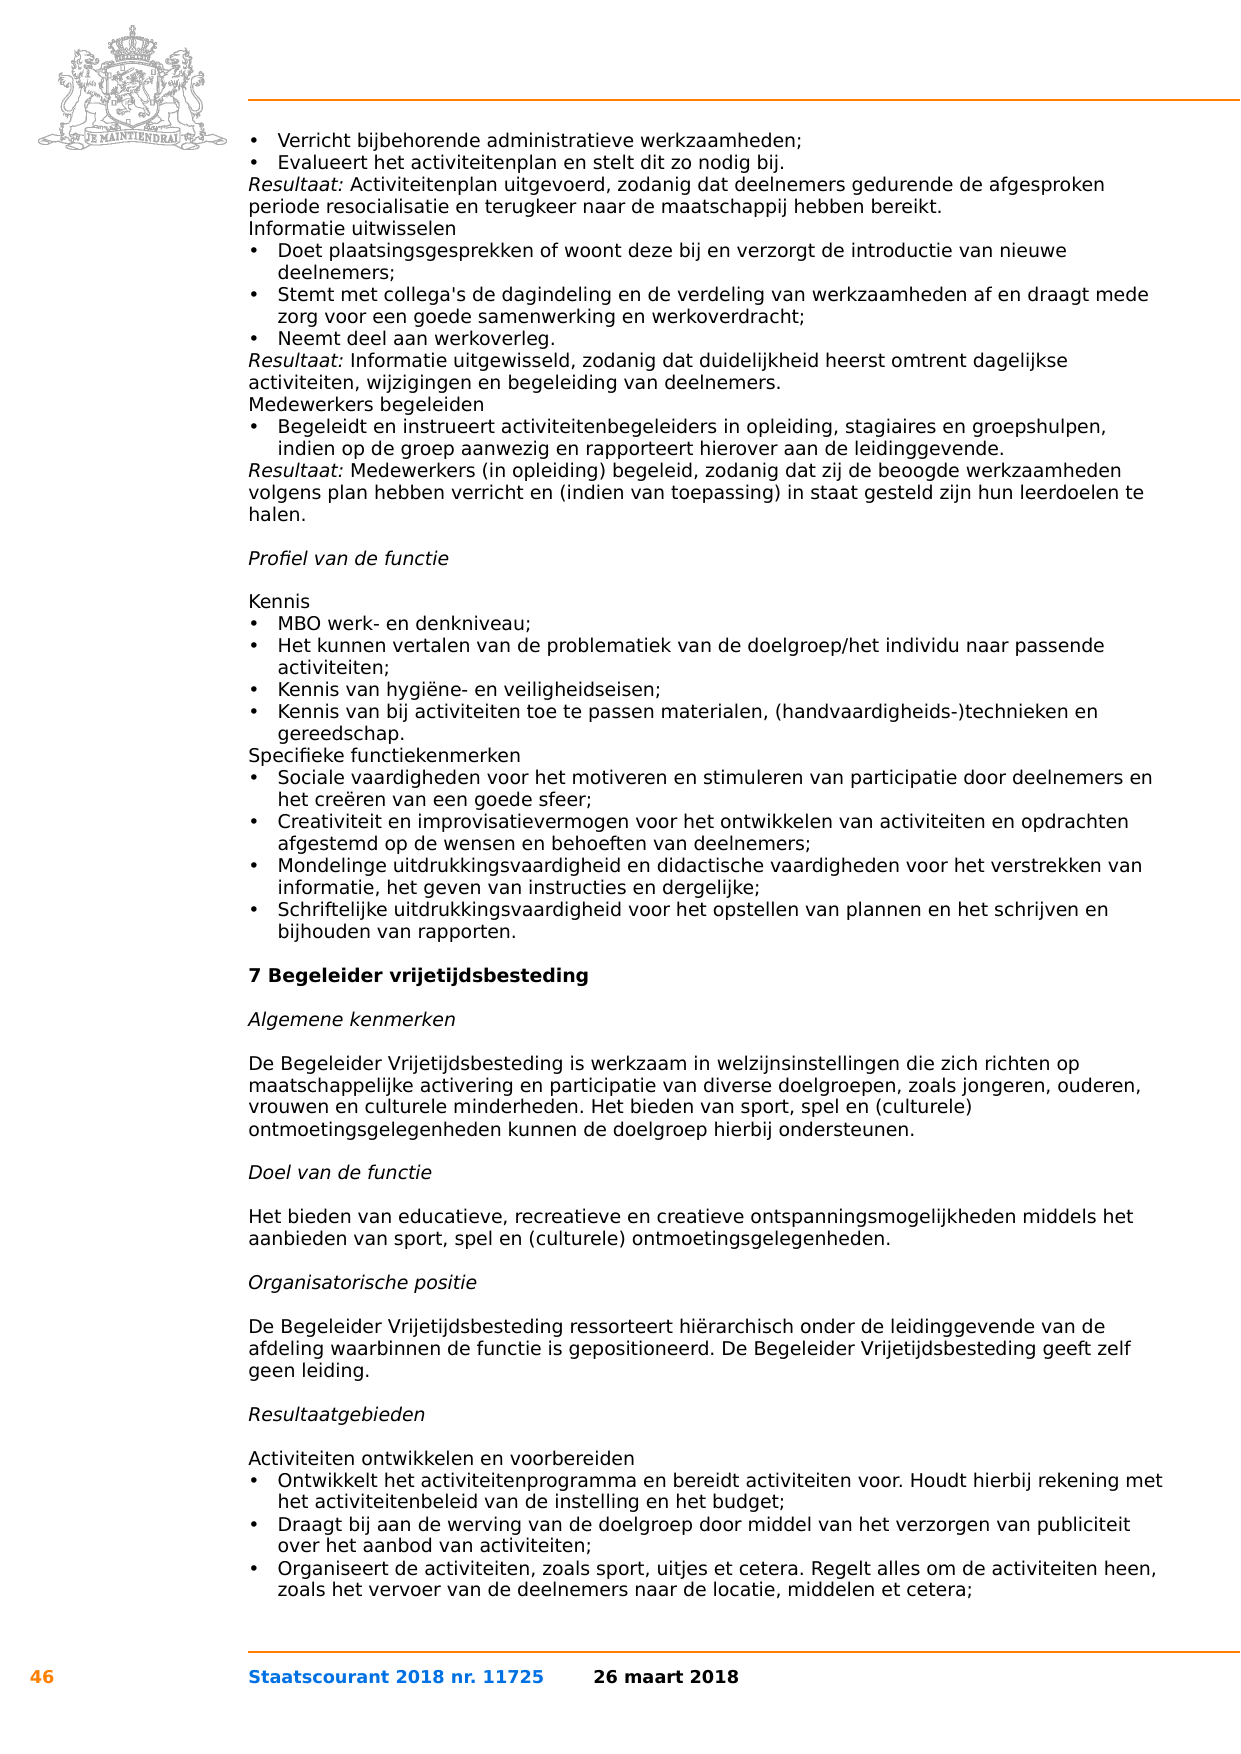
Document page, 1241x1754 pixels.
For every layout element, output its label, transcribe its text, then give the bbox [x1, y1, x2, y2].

text • Het kunnen vertalen van de problematiek van de doelgroep/het individu naar passende activiteiten; [248, 635, 1163, 679]
subtitle Profiel van de functie [248, 547, 1163, 569]
text Activiteiten ontwikkelen en voorbereiden [248, 1447, 1163, 1469]
text • Verricht bijbehorende administratieve werkzaamheden; [248, 130, 1163, 152]
subtitle 7 Begeleider vrijetijdsbesteding [248, 965, 1163, 987]
text • Evalueert het activiteitenplan en stelt dit zo nodig bij. [248, 152, 1163, 174]
text • Draagt bij aan de werving van de doelgroep door middel van het verzorgen van publiciteit over het aanbod van activiteiten; [248, 1513, 1163, 1557]
subtitle Resultaatgebieden [248, 1404, 1163, 1426]
text • Doet plaatsingsgesprekken of woont deze bij en verzorgt de introductie van nieuwe deelnemers; [248, 240, 1163, 284]
subtitle Algemene kenmerken [248, 1009, 1163, 1031]
subtitle Organisatorische positie [248, 1272, 1163, 1294]
text Het bieden van educatieve, recreatieve en creatieve ontspanningsmogelijkheden middels het aanbieden van sport, spel en (culturele) ontmoetingsgelegenheden. [248, 1206, 1163, 1250]
text De Begeleider Vrijetijdsbesteding ressorteert hiërarchisch onder de leidinggevende van de afdeling waarbinnen de functie is gepositioneerd. De Begeleider Vrijetijdsbesteding geeft zelf geen leiding. [248, 1316, 1163, 1382]
text Kennis [248, 591, 1163, 613]
subtitle Doel van de functie [248, 1162, 1163, 1184]
text • Begeleidt en instrueert activiteitenbegeleiders in opleiding, stagiaires en groepshulpen, indien op de groep aanwezig en rapporteert hierover aan de leidinggevende. [248, 416, 1163, 459]
text Resultaat: Informatie uitgewisseld, zodanig dat duidelijkheid heerst omtrent dagelijkse activiteiten, wijzigingen en begeleiding van deelnemers. [248, 350, 1163, 394]
text • Neemt deel aan werkoverleg. [248, 328, 1163, 350]
text De Begeleider Vrijetijdsbesteding is werkzaam in welzijnsinstellingen die zich richten op maatschappelijke activering en participatie van diverse doelgroepen, zoals jongeren, ouderen, vrouwen en culturele minderheden. Het bieden van sport, spel en (culturele) ontmoetingsgelegenheden kunnen de doelgroep hierbij ondersteunen. [248, 1052, 1163, 1140]
text Specifieke functiekenmerken [248, 745, 1163, 767]
text Resultaat: Activiteitenplan uitgevoerd, zodanig dat deelnemers gedurende de afgesproken periode resocialisatie en terugkeer naar de maatschappij hebben bereikt. [248, 174, 1163, 218]
text • Kennis van bij activiteiten toe te passen materialen, (handvaardigheids-)technieken en gereedschap. [248, 701, 1163, 745]
text • Schriftelijke uitdrukkingsvaardigheid voor het opstellen van plannen en het schrijven en bijhouden van rapporten. [248, 899, 1163, 943]
text • Mondelinge uitdrukkingsvaardigheid en didactische vaardigheden voor het verstrekken van informatie, het geven van instructies en dergelijke; [248, 855, 1163, 899]
text • Ontwikkelt het activiteitenprogramma en bereidt activiteiten voor. Houdt hierbij rekening met het activiteitenbeleid van de instelling en het budget; [248, 1469, 1163, 1513]
text • Creativiteit en improvisatievermogen voor het ontwikkelen van activiteiten en opdrachten afgestemd op de wensen en behoeften van deelnemers; [248, 811, 1163, 855]
text • Organiseert de activiteiten, zoals sport, uitjes et cetera. Regelt alles om de activiteiten heen, zoals het vervoer van de deelnemers naar de locatie, middelen et cetera; [248, 1557, 1163, 1601]
text • Sociale vaardigheden voor het motiveren en stimuleren van participatie door deelnemers en het creëren van een goede sfeer; [248, 767, 1163, 811]
text • Stemt met collega's de dagindeling en de verdeling van werkzaamheden af en draagt mede zorg voor een goede samenwerking en werkoverdracht; [248, 284, 1163, 328]
text Informatie uitwisselen [248, 218, 1163, 240]
text • Kennis van hygiëne- en veiligheidseisen; [248, 679, 1163, 701]
text • MBO werk- en denkniveau; [248, 613, 1163, 635]
text Medewerkers begeleiden [248, 394, 1163, 416]
text Resultaat: Medewerkers (in opleiding) begeleid, zodanig dat zij de beoogde werkzaamheden volgens plan hebben verricht en (indien van toepassing) in staat gesteld zijn hun leerdoelen te halen. [248, 459, 1163, 526]
picture [38, 25, 227, 150]
